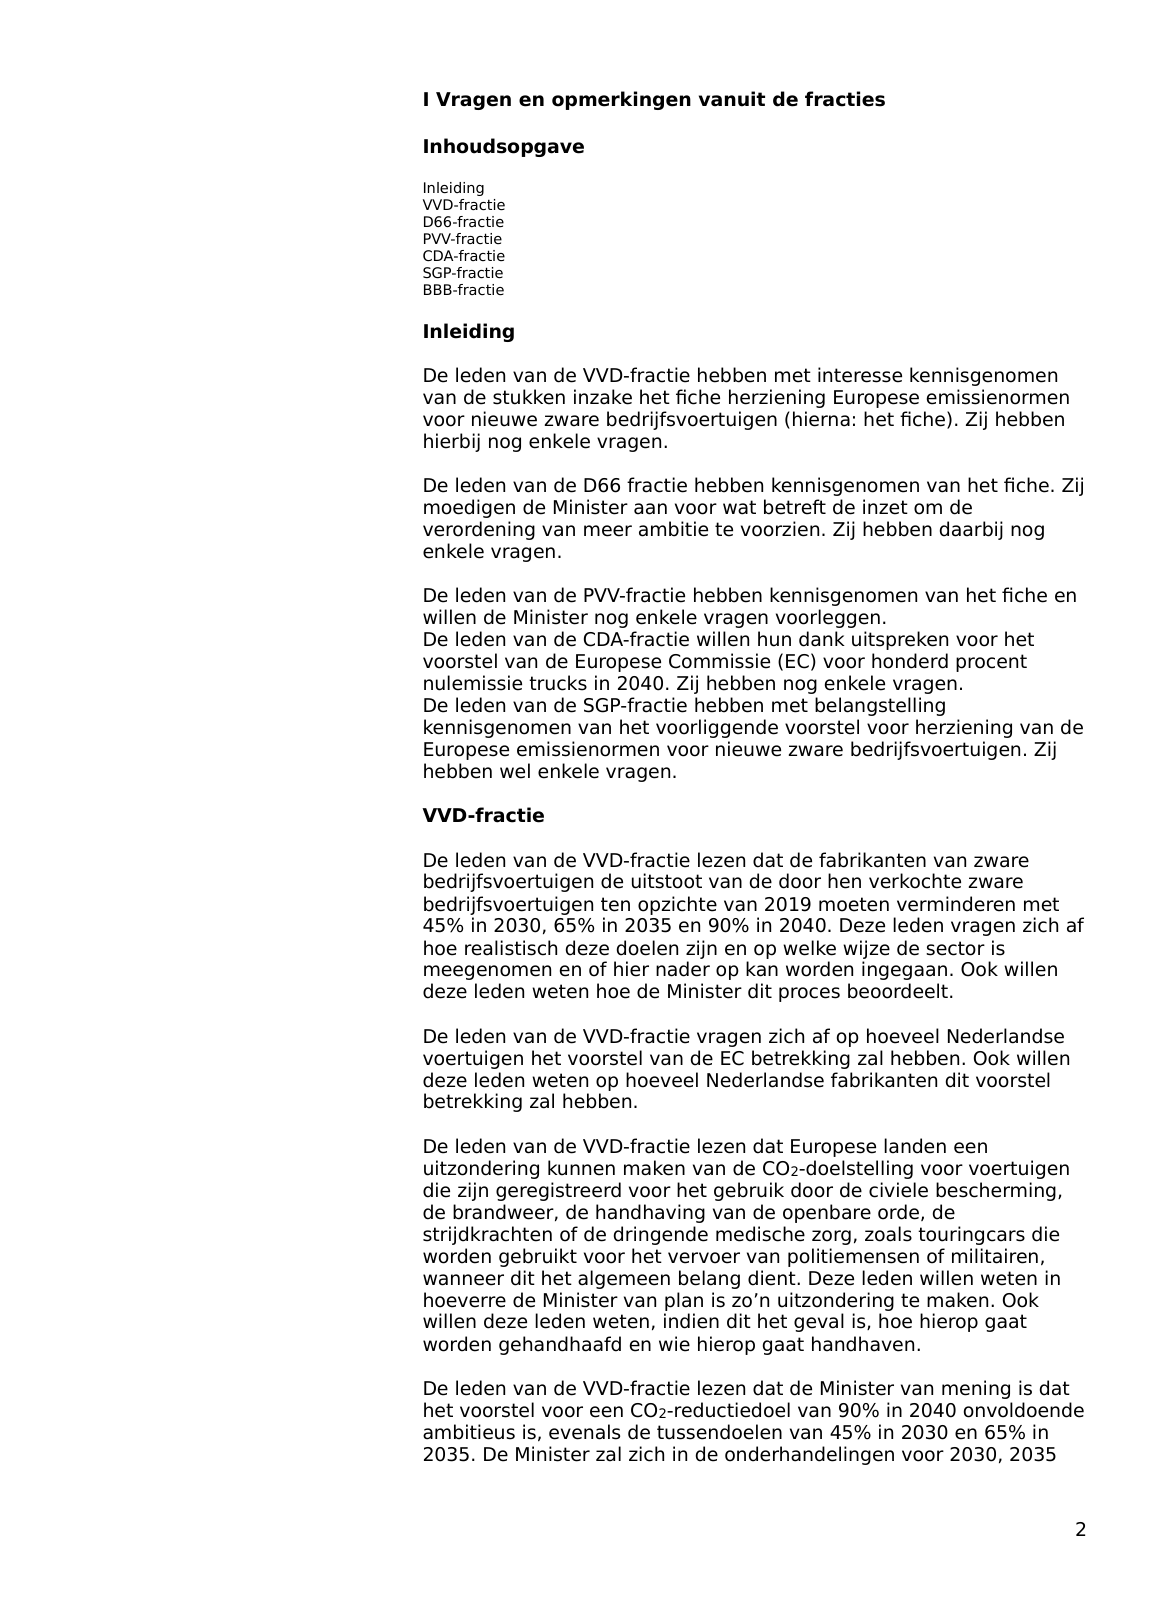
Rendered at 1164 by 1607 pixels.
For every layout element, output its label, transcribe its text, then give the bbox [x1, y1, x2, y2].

table_cell BBB-fractie [422, 282, 1087, 299]
text De leden van de VVD-fractie vragen zich af op hoeveel Nederlandse voertuigen het voorstel van de EC betrekking zal hebben. Ook willen deze leden weten op hoeveel Nederlandse fabrikanten dit voorstel betrekking zal hebben. [422, 1026, 1087, 1113]
text De leden van de CDA-fractie willen hun dank uitspreken voor het voorstel van de Europese Commissie (EC) voor honderd procent nulemissie trucks in 2040. Zij hebben nog enkele vragen. [422, 629, 1087, 695]
text De leden van de SGP-fractie hebben met belangstelling kennisgenomen van het voorliggende voorstel voor herziening van de Europese emissienormen voor nieuwe zware bedrijfsvoertuigen. Zij hebben wel enkele vragen. [422, 695, 1087, 783]
subtitle Inhoudsopgave [422, 136, 1087, 158]
table_cell VVD-fractie [422, 197, 1087, 214]
text De leden van de VVD-fractie lezen dat de Minister van mening is dat het voorstel voor een CO2-reductiedoel van 90% in 2040 onvoldoende ambitieus is, evenals de tussendoelen van 45% in 2030 en 65% in 2035. De Minister zal zich in de onderhandelingen voor 2030, 2035 [422, 1378, 1087, 1466]
text De leden van de VVD-fractie lezen dat Europese landen een uitzondering kunnen maken van de CO2-doelstelling voor voertuigen die zijn geregistreerd voor het gebruik door de civiele bescherming, de brandweer, de handhaving van de openbare orde, de strijdkrachten of de dringende medische zorg, zoals touringcars die worden gebruikt voor het vervoer van politiemensen of militairen, wanneer dit het algemeen belang dient. Deze leden willen weten in hoeverre de Minister van plan is zo’n uitzondering te maken. Ook willen deze leden weten, indien dit het geval is, hoe hierop gaat worden gehandhaafd en wie hierop gaat handhaven. [422, 1136, 1087, 1355]
table_cell SGP-fractie [422, 265, 1087, 282]
subtitle I Vragen en opmerkingen vanuit de fracties [422, 89, 1087, 111]
table_cell D66-fractie [422, 214, 1087, 231]
subtitle VVD-fractie [422, 805, 1087, 827]
text De leden van de PVV-fractie hebben kennisgenomen van het fiche en willen de Minister nog enkele vragen voorleggen. [422, 585, 1087, 629]
text De leden van de VVD-fractie lezen dat de fabrikanten van zware bedrijfsvoertuigen de uitstoot van de door hen verkochte zware bedrijfsvoertuigen ten opzichte van 2019 moeten verminderen met 45% in 2030, 65% in 2035 en 90% in 2040. Deze leden vragen zich af hoe realistisch deze doelen zijn en op welke wijze de sector is meegenomen en of hier nader op kan worden ingegaan. Ook willen deze leden weten hoe de Minister dit proces beoordeelt. [422, 849, 1087, 1003]
text De leden van de D66 fractie hebben kennisgenomen van het fiche. Zij moedigen de Minister aan voor wat betreft de inzet om de verordening van meer ambitie te voorzien. Zij hebben daarbij nog enkele vragen. [422, 475, 1087, 563]
text De leden van de VVD-fractie hebben met interesse kennisgenomen van de stukken inzake het fiche herziening Europese emissienormen voor nieuwe zware bedrijfsvoertuigen (hierna: het fiche). Zij hebben hierbij nog enkele vragen. [422, 365, 1087, 453]
table_header Inleiding [422, 180, 1087, 197]
subtitle Inleiding [422, 321, 1087, 343]
table_cell PVV-fractie [422, 231, 1087, 248]
table_cell CDA-fractie [422, 248, 1087, 265]
